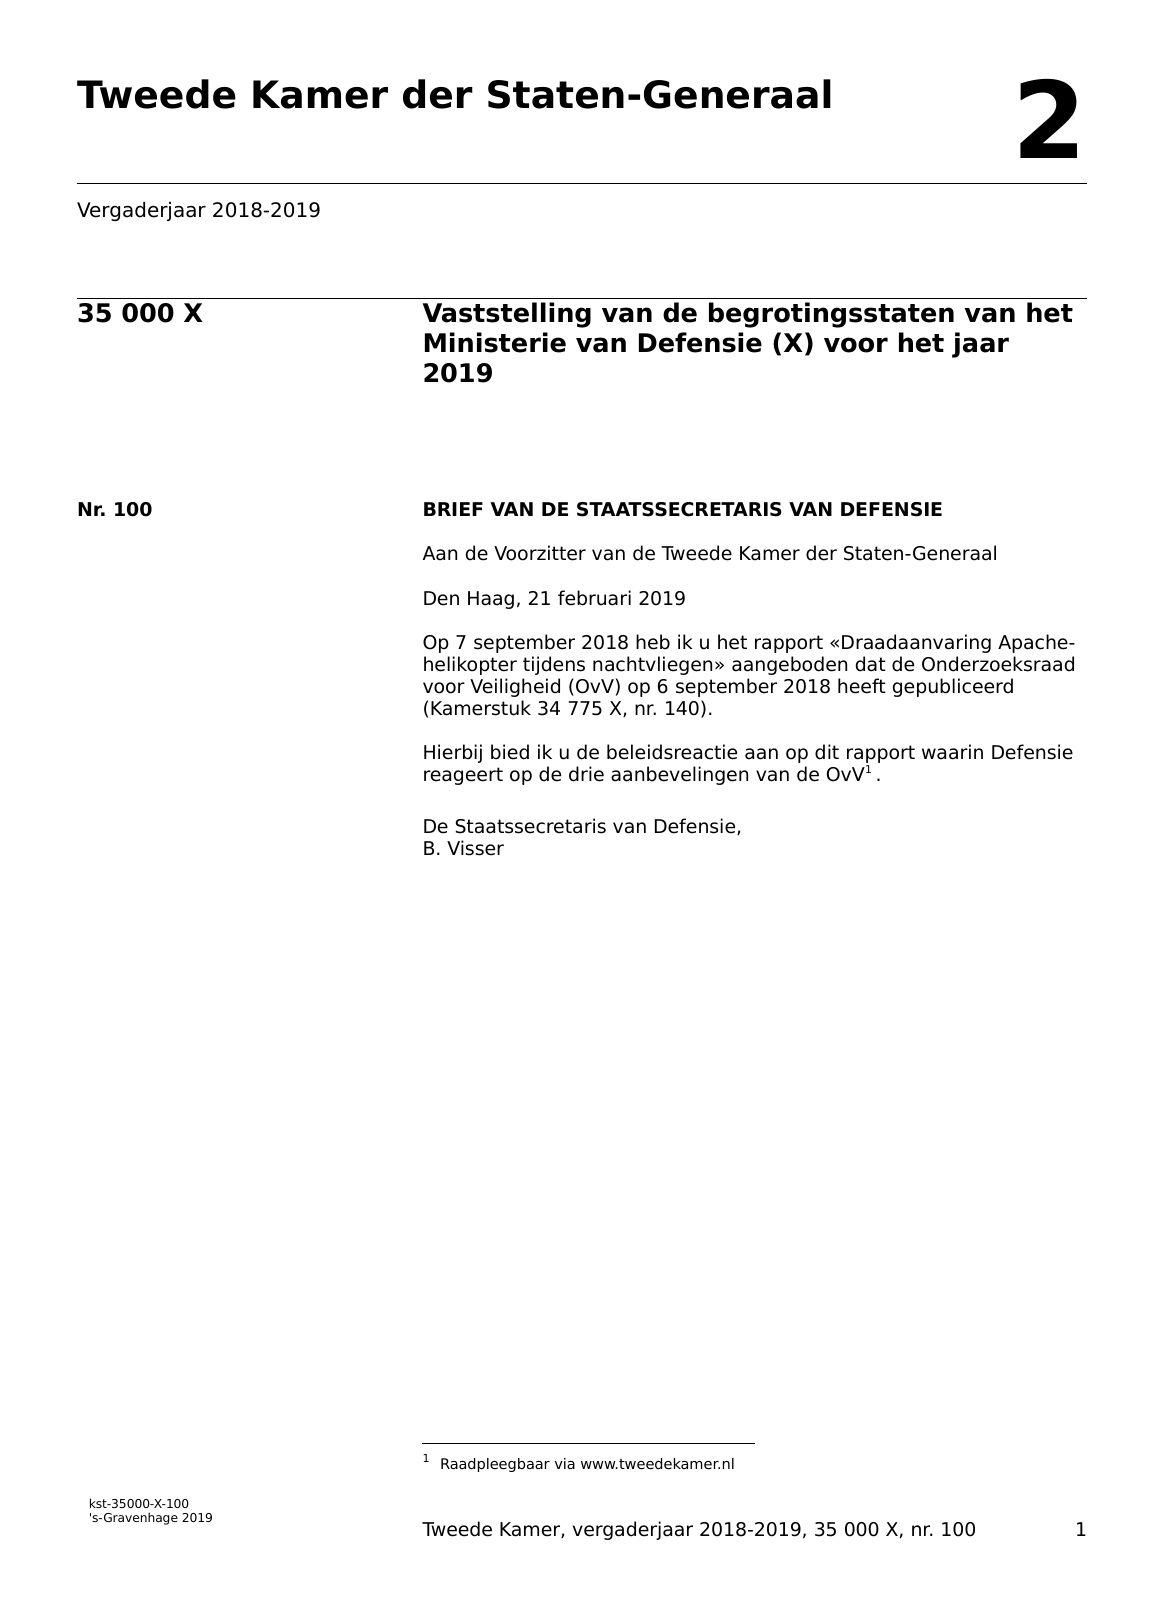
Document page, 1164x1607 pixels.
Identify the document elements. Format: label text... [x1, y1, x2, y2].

table_header 2 [886, 59, 1087, 183]
text 's-Gravenhage 2019 [88, 1511, 323, 1525]
text Op 7 september 2018 heb ik u het rapport «Draadaanvaring Apache-helikopter tijdens nachtvliegen» aangeboden dat de Onderzoeksraad voor Veiligheid (OvV) op 6 september 2018 heeft gepubliceerd (Kamerstuk 34 775 X, nr. 140). [422, 632, 1087, 719]
text Hierbij bied ik u de beleidsreactie aan op dit rapport waarin Defensie reageert op de drie aanbevelingen van de OvV. [422, 742, 1087, 786]
table_header Tweede Kamer der Staten-Generaal [77, 59, 886, 183]
text kst-35000-X-100 [88, 1497, 323, 1511]
table_cell Vergaderjaar 2018-2019 [77, 184, 1087, 298]
text Raadpleegbaar via www.tweedekamer.nl [422, 1452, 1087, 1474]
text Aan de Voorzitter van de Tweede Kamer der Staten-Generaal [422, 543, 1087, 565]
subtitle 35 000 X Vaststelling van de begrotingsstaten van het Ministerie van Defensie (X) voor het jaar 2019 [77, 299, 1087, 388]
subtitle Nr. 100 BRIEF VAN DE STAATSSECRETARIS VAN DEFENSIE [77, 499, 1087, 521]
text Den Haag, 21 februari 2019 [422, 587, 1087, 609]
text De Staatssecretaris van Defensie, B. Visser [422, 816, 1087, 859]
